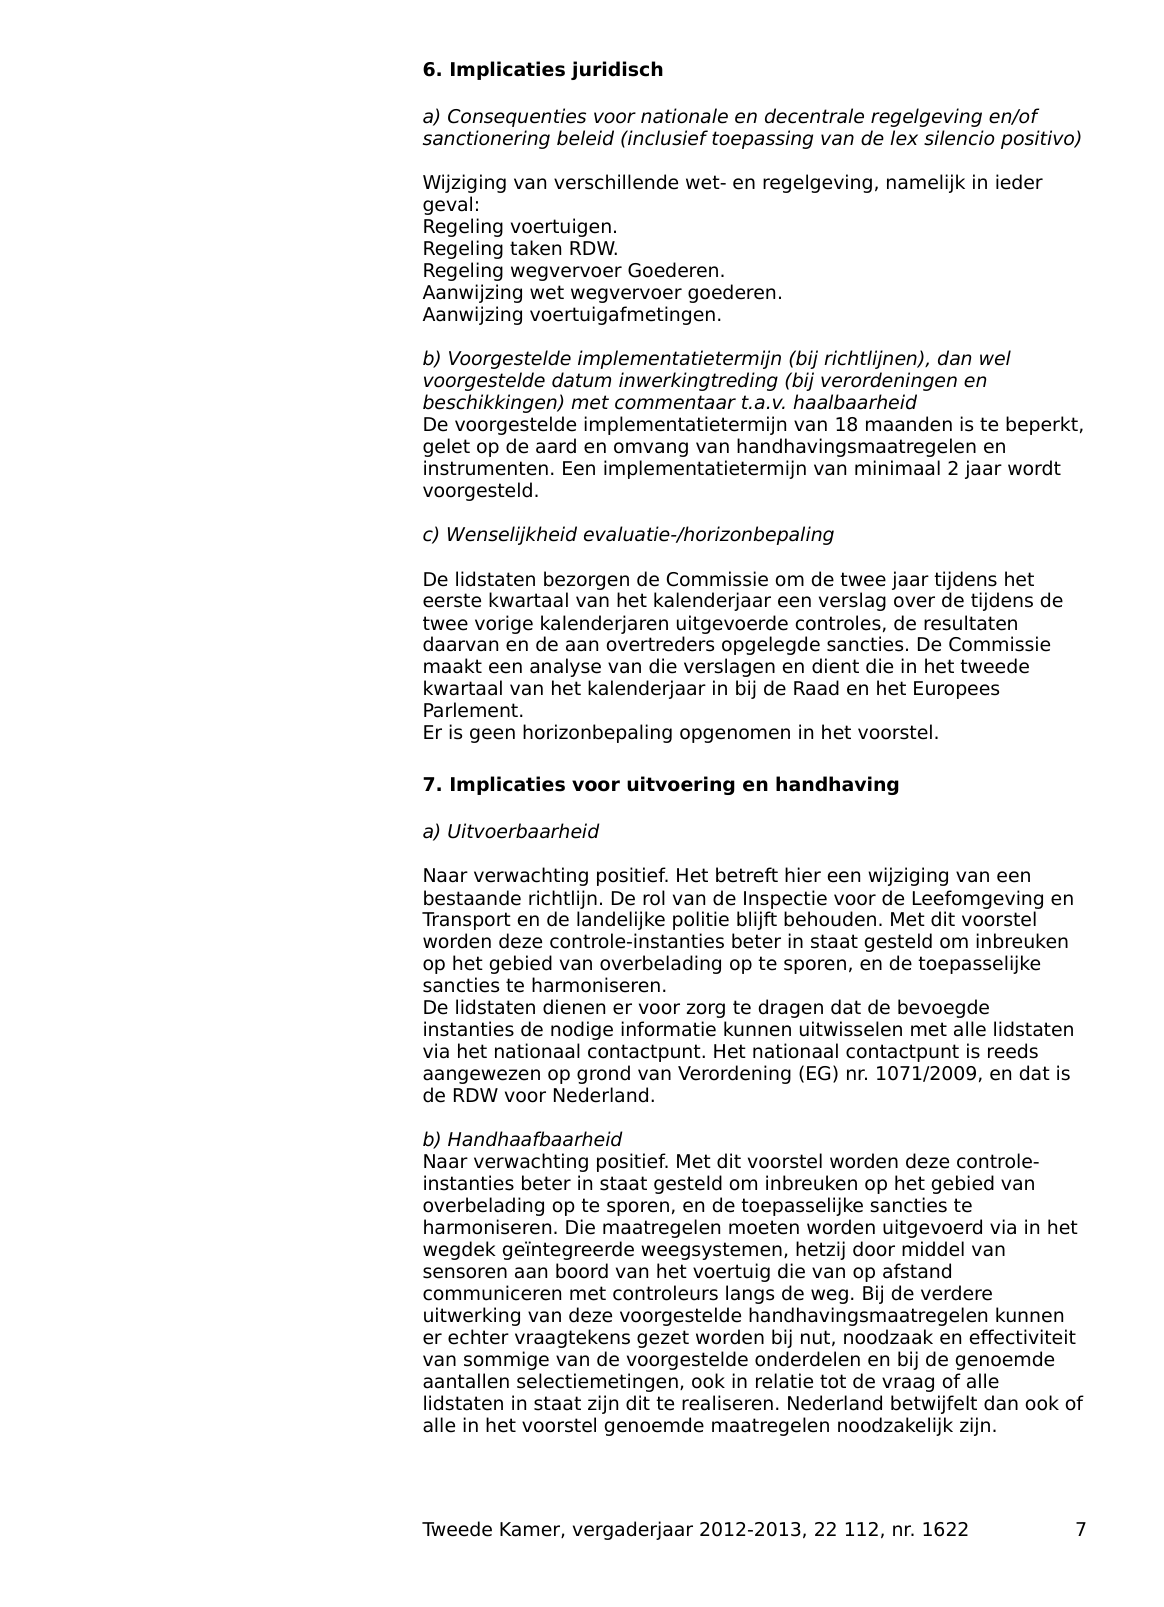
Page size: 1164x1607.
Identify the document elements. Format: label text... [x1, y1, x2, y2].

text Regeling wegvervoer Goederen. [422, 260, 1087, 282]
text De lidstaten dienen er voor zorg te dragen dat de bevoegde instanties de nodige informatie kunnen uitwisselen met alle lidstaten via het nationaal contactpunt. Het nationaal contactpunt is reeds aangewezen op grond van Verordening (EG) nr. 1071/2009, en dat is de RDW voor Nederland. [422, 997, 1087, 1107]
subtitle 7. Implicaties voor uitvoering en handhaving [422, 774, 1087, 796]
subtitle a) Uitvoerbaarheid [422, 821, 1087, 843]
text De voorgestelde implementatietermijn van 18 maanden is te beperkt, gelet op de aard en omvang van handhavingsmaatregelen en instrumenten. Een implementatietermijn van minimaal 2 jaar wordt voorgesteld. [422, 414, 1087, 502]
text Aanwijzing wet wegvervoer goederen. [422, 282, 1087, 304]
text Naar verwachting positief. Met dit voorstel worden deze controle-instanties beter in staat gesteld om inbreuken op het gebied van overbelading op te sporen, en de toepasselijke sancties te harmoniseren. Die maatregelen moeten worden uitgevoerd via in het wegdek geïntegreerde weegsystemen, hetzij door middel van sensoren aan boord van het voertuig die van op afstand communiceren met controleurs langs de weg. Bij de verdere uitwerking van deze voorgestelde handhavingsmaatregelen kunnen er echter vraagtekens gezet worden bij nut, noodzaak en effectiviteit van sommige van de voorgestelde onderdelen en bij de genoemde aantallen selectiemetingen, ook in relatie tot de vraag of alle lidstaten in staat zijn dit te realiseren. Nederland betwijfelt dan ook of alle in het voorstel genoemde maatregelen noodzakelijk zijn. [422, 1151, 1087, 1437]
text De lidstaten bezorgen de Commissie om de twee jaar tijdens het eerste kwartaal van het kalenderjaar een verslag over de tijdens de twee vorige kalenderjaren uitgevoerde controles, de resultaten daarvan en de aan overtreders opgelegde sancties. De Commissie maakt een analyse van die verslagen en dient die in het tweede kwartaal van het kalenderjaar in bij de Raad en het Europees Parlement. [422, 568, 1087, 722]
subtitle 6. Implicaties juridisch [422, 59, 1087, 81]
text Regeling voertuigen. [422, 216, 1087, 238]
text Aanwijzing voertuigafmetingen. [422, 304, 1087, 326]
text Wijziging van verschillende wet- en regelgeving, namelijk in ieder geval: [422, 172, 1087, 216]
text Naar verwachting positief. Het betreft hier een wijziging van een bestaande richtlijn. De rol van de Inspectie voor de Leefomgeving en Transport en de landelijke politie blijft behouden. Met dit voorstel worden deze controle-instanties beter in staat gesteld om inbreuken op het gebied van overbelading op te sporen, en de toepasselijke sancties te harmoniseren. [422, 865, 1087, 997]
subtitle b) Voorgestelde implementatietermijn (bij richtlijnen), dan wel voorgestelde datum inwerkingtreding (bij verordeningen en beschikkingen) met commentaar t.a.v. haalbaarheid [422, 348, 1087, 414]
text Er is geen horizonbepaling opgenomen in het voorstel. [422, 722, 1087, 744]
text Regeling taken RDW. [422, 238, 1087, 260]
subtitle c) Wenselijkheid evaluatie-/horizonbepaling [422, 524, 1087, 546]
subtitle b) Handhaafbaarheid [422, 1129, 1087, 1151]
subtitle a) Consequenties voor nationale en decentrale regelgeving en/of sanctionering beleid (inclusief toepassing van de lex silencio positivo) [422, 106, 1087, 150]
